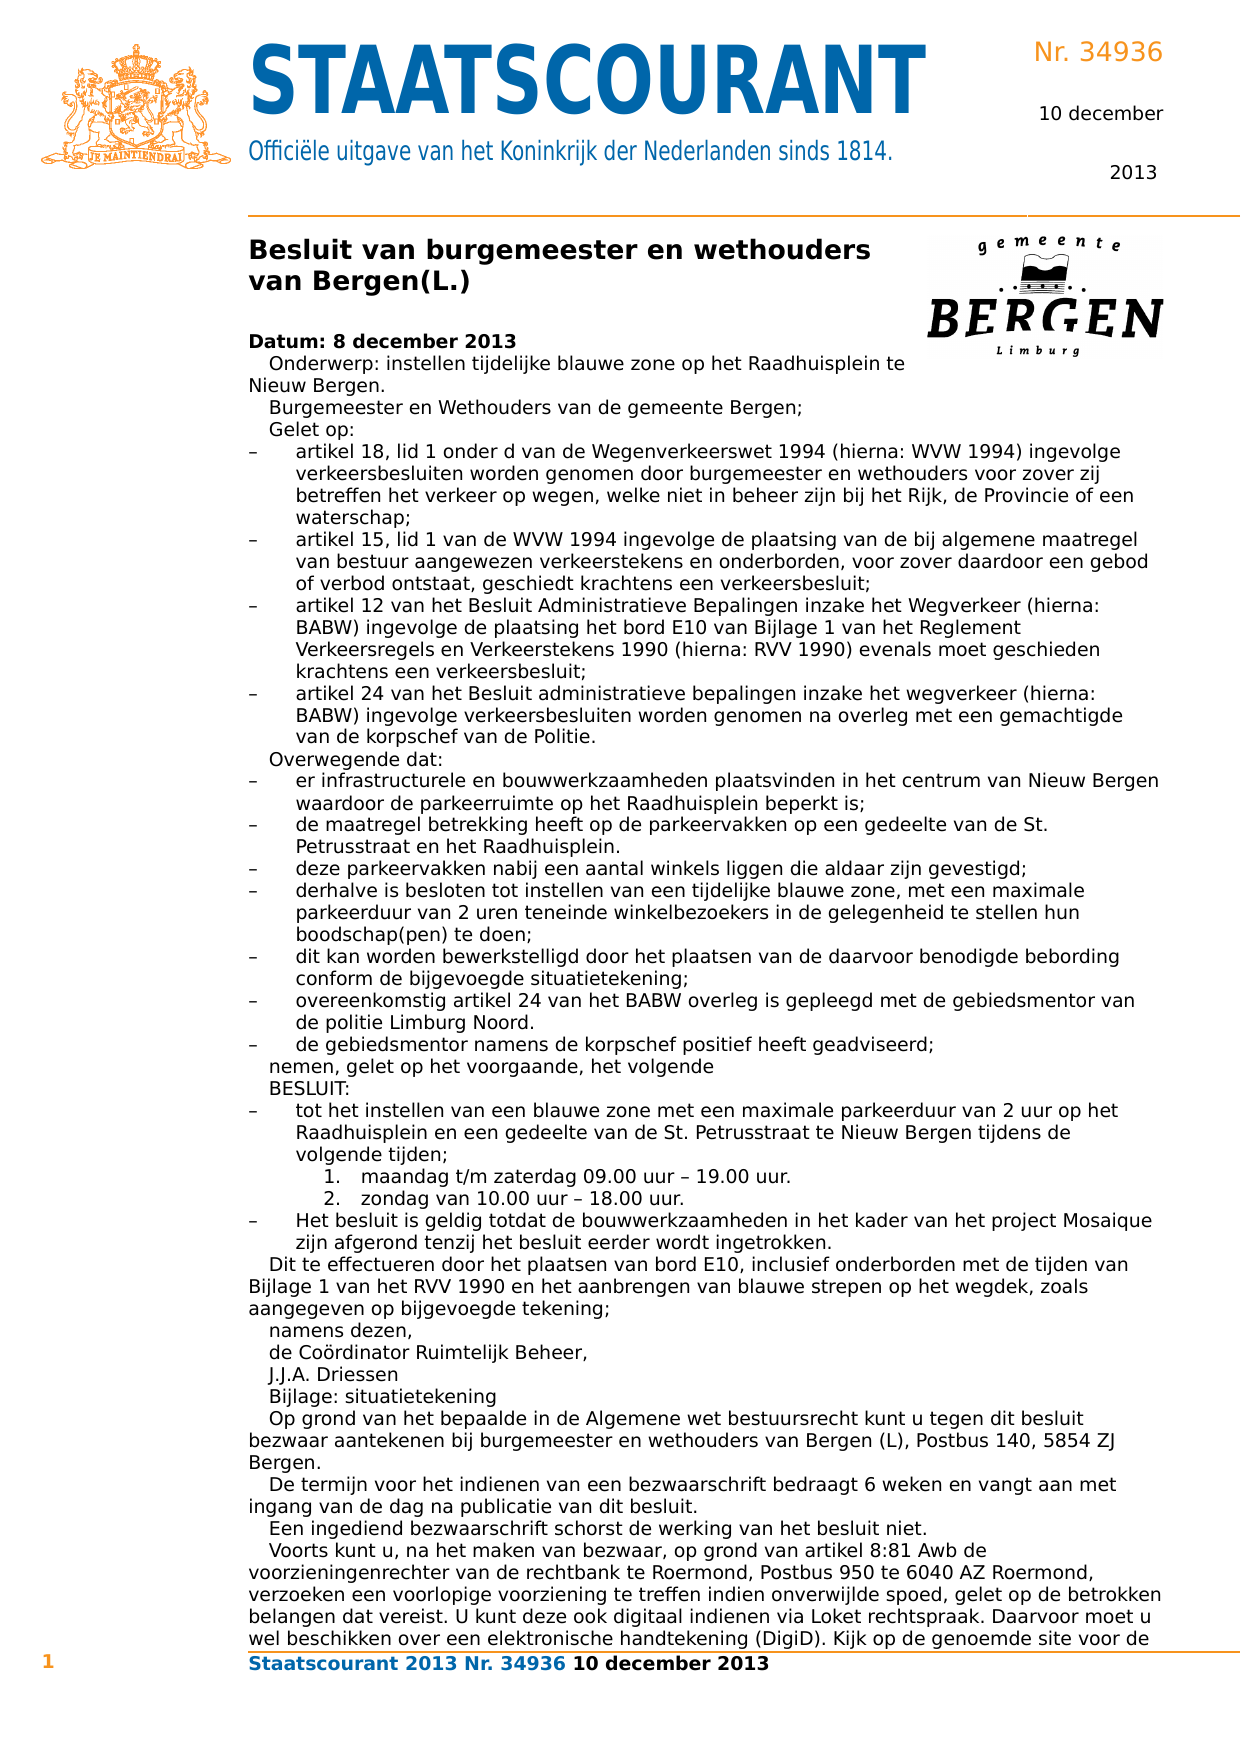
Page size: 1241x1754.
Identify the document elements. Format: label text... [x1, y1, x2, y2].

text namens dezen, [248, 1320, 1163, 1342]
text de Coördinator Ruimtelijk Beheer, [248, 1342, 1163, 1364]
list overeenkomstig artikel 24 van het BABW overleg is gepleegd met de gebiedsmentor van de politie Limburg Noord. [248, 990, 1163, 1034]
text Gelet op: [248, 419, 1163, 441]
text BESLUIT: [248, 1078, 1163, 1100]
list zondag van 10.00 uur – 18.00 uur. [323, 1188, 1163, 1210]
text Onderwerp: instellen tijdelijke blauwe zone op het Raadhuisplein te Nieuw Bergen. [248, 353, 1163, 397]
subtitle Besluit van burgemeester en wethouders van Bergen(L.) [248, 235, 927, 297]
text Dit te effectueren door het plaatsen van bord E10, inclusief onderborden met de tijden van Bijlage 1 van het RVV 1990 en het aanbrengen van blauwe strepen op het wegdek, zoals aangegeven op bijgevoegde tekening; [248, 1254, 1163, 1320]
picture [41, 44, 231, 169]
list artikel 12 van het Besluit Administratieve Bepalingen inzake het Wegverkeer (hierna: BABW) ingevolge de plaatsing het bord E10 van Bijlage 1 van het Reglement Verkeersregels en Verkeerstekens 1990 (hierna: RVV 1990) evenals moet geschieden krachtens een verkeersbesluit; [248, 594, 1163, 682]
text nemen, gelet op het voorgaande, het volgende [248, 1056, 1163, 1078]
text Datum: 8 december 2013 [248, 331, 927, 353]
text Een ingediend bezwaarschrift schorst de werking van het besluit niet. [248, 1518, 1163, 1540]
list derhalve is besloten tot instellen van een tijdelijke blauwe zone, met een maximale parkeerduur van 2 uren teneinde winkelbezoekers in de gelegenheid te stellen hun boodschap(pen) te doen; [248, 880, 1163, 946]
list dit kan worden bewerkstelligd door het plaatsen van de daarvoor benodigde bebording conform de bijgevoegde situatietekening; [248, 946, 1163, 990]
text Overwegende dat: [248, 748, 1163, 770]
list artikel 15, lid 1 van de WVW 1994 ingevolge de plaatsing van de bij algemene maatregel van bestuur aangewezen verkeerstekens en onderborden, voor zover daardoor een gebod of verbod ontstaat, geschiedt krachtens een verkeersbesluit; [248, 529, 1163, 594]
text J.J.A. Driessen [248, 1364, 1163, 1386]
text Bijlage: situatietekening [248, 1386, 1163, 1408]
text De termijn voor het indienen van een bezwaarschrift bedraagt 6 weken en vangt aan met ingang van de dag na publicatie van dit besluit. [248, 1474, 1163, 1518]
list tot het instellen van een blauwe zone met een maximale parkeerduur van 2 uur op het Raadhuisplein en een gedeelte van de St. Petrusstraat te Nieuw Bergen tijdens de volgende tijden; [248, 1100, 1163, 1166]
text Burgemeester en Wethouders van de gemeente Bergen; [248, 397, 1163, 419]
list deze parkeervakken nabij een aantal winkels liggen die aldaar zijn gevestigd; [248, 858, 1163, 880]
list de gebiedsmentor namens de korpschef positief heeft geadviseerd; [248, 1034, 1163, 1056]
text Op grond van het bepaalde in de Algemene wet bestuursrecht kunt u tegen dit besluit bezwaar aantekenen bij burgemeester en wethouders van Bergen (L), Postbus 140, 5854 ZJ Bergen. [248, 1408, 1163, 1474]
text Voorts kunt u, na het maken van bezwaar, op grond van artikel 8:81 Awb de voorzieningenrechter van de rechtbank te Roermond, Postbus 950 te 6040 AZ Roermond, verzoeken een voorlopige voorziening te treffen indien onverwijlde spoed, gelet op de betrokken belangen dat vereist. U kunt deze ook digitaal indienen via Loket rechtspraak. Daarvoor moet u wel beschikken over een elektronische handtekening (DigiD). Kijk op de genoemde site voor de [248, 1540, 1163, 1649]
list Het besluit is geldig totdat de bouwwerkzaamheden in het kader van het project Mosaique zijn afgerond tenzij het besluit eerder wordt ingetrokken. [248, 1210, 1163, 1254]
list er infrastructurele en bouwwerkzaamheden plaatsvinden in het centrum van Nieuw Bergen waardoor de parkeerruimte op het Raadhuisplein beperkt is; [248, 770, 1163, 814]
list artikel 18, lid 1 onder d van de Wegenverkeerswet 1994 (hierna: WVW 1994) ingevolge verkeersbesluiten worden genomen door burgemeester en wethouders voor zover zij betreffen het verkeer op wegen, welke niet in beheer zijn bij het Rijk, de Provincie of een waterschap; [248, 441, 1163, 529]
list de maatregel betrekking heeft op de parkeervakken op een gedeelte van de St. Petrusstraat en het Raadhuisplein. [248, 814, 1163, 858]
picture [927, 235, 1164, 359]
list artikel 24 van het Besluit administratieve bepalingen inzake het wegverkeer (hierna: BABW) ingevolge verkeersbesluiten worden genomen na overleg met een gemachtigde van de korpschef van de Politie. [248, 682, 1163, 748]
list maandag t/m zaterdag 09.00 uur – 19.00 uur. [323, 1166, 1163, 1188]
